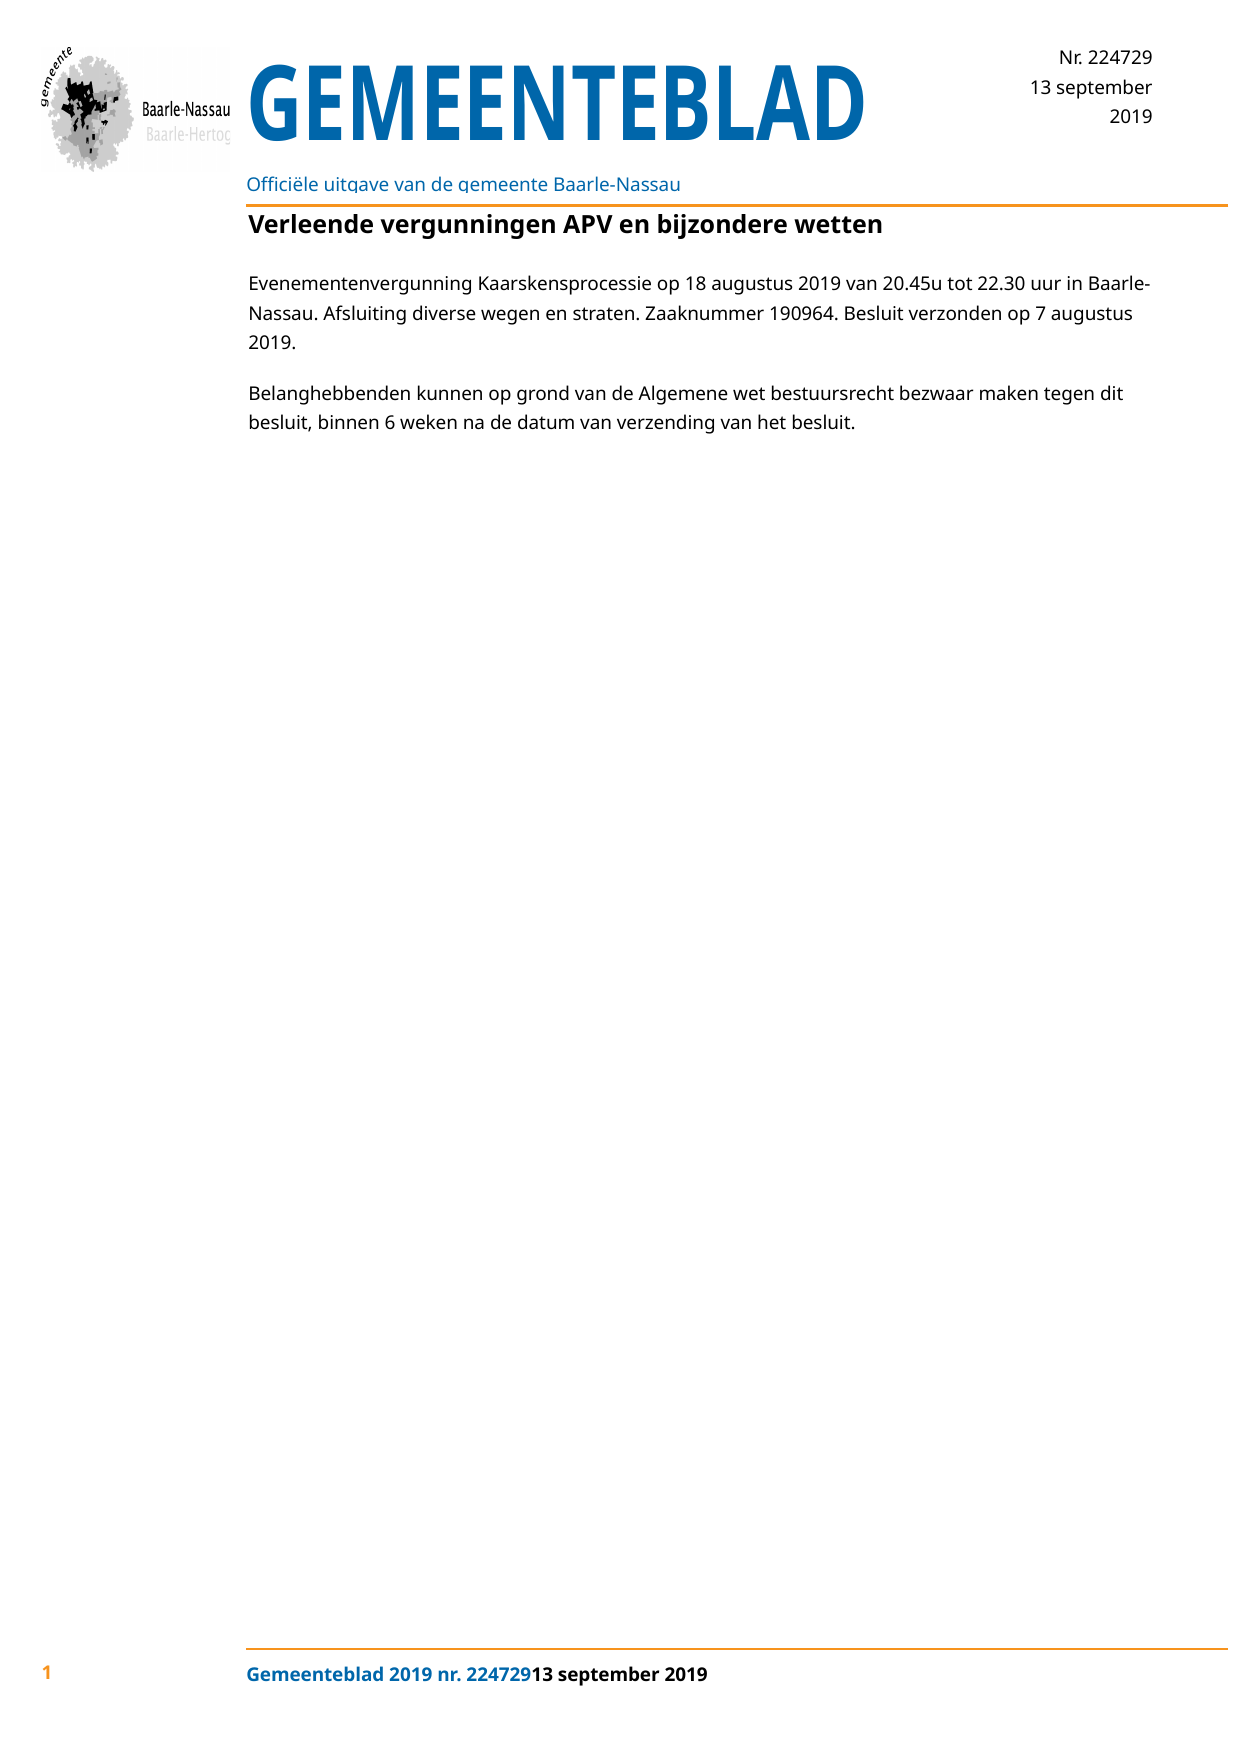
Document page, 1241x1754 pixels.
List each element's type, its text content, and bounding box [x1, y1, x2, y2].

text Belanghebbenden kunnen op grond van de Algemene wet bestuursrecht bezwaar maken tegen dit besluit, binnen 6 weken na de datum van verzending van het besluit. [248, 380, 1152, 435]
text Evenementenvergunning Kaarskensprocessie op 18 augustus 2019 van 20.45u tot 22.30 uur in Baarle-Nassau. Afsluiting diverse wegen en straten. Zaaknummer 190964. Besluit verzonden op 7 augustus 2019. [248, 270, 1152, 355]
picture [41, 47, 231, 172]
text Verleende vergunningen APV en bijzondere wetten [248, 207, 1152, 241]
